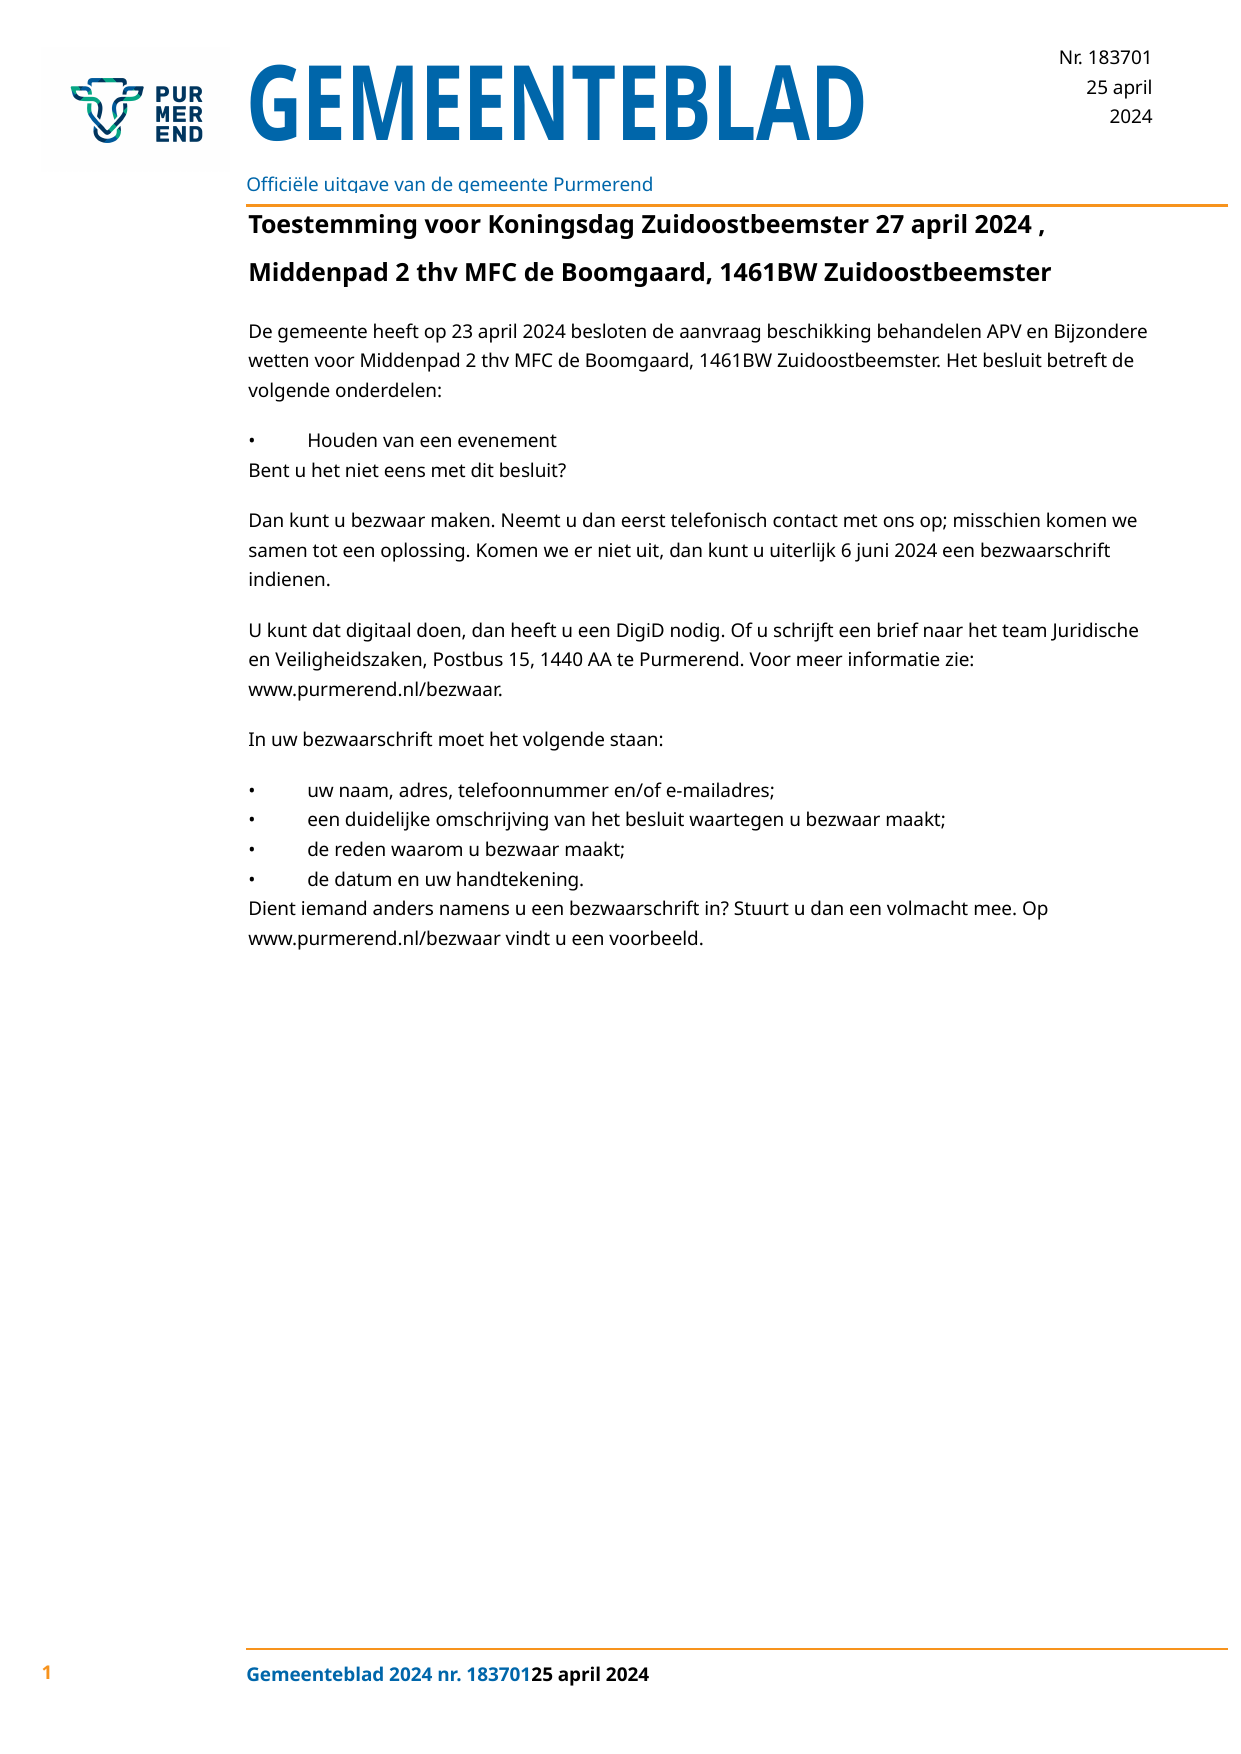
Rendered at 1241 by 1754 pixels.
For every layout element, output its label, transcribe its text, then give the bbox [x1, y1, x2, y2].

text Dan kunt u bezwaar maken. Neemt u dan eerst telefonisch contact met ons op; misschien komen we samen tot een oplossing. Komen we er niet uit, dan kunt u uiterlijk 6 juni 2024 een bezwaarschrift indienen. [248, 507, 1152, 592]
text De gemeente heeft op 23 april 2024 besloten de aanvraag beschikking behandelen APV en Bijzondere wetten voor Middenpad 2 thv MFC de Boomgaard, 1461BW Zuidoostbeemster. Het besluit betreft de volgende onderdelen: [248, 318, 1152, 403]
list de reden waarom u bezwaar maakt; [248, 836, 1152, 862]
list uw naam, adres, telefoonnummer en/of e-mailadres; [248, 777, 1152, 803]
text Bent u het niet eens met dit besluit? [248, 457, 1152, 483]
text U kunt dat digitaal doen, dan heeft u een DigiD nodig. Of u schrijft een brief naar het team Juridische en Veiligheidszaken, Postbus 15, 1440 AA te Purmerend. Voor meer informatie zie: www.purmerend.nl/bezwaar. [248, 617, 1152, 702]
list Houden van een evenement [248, 427, 1152, 453]
text In uw bezwaarschrift moet het volgende staan: [248, 727, 1152, 752]
list de datum en uw handtekening. [248, 866, 1152, 892]
picture [41, 47, 231, 172]
text Toestemming voor Koningsdag Zuidoostbeemster 27 april 2024 , Middenpad 2 thv MFC de Boomgaard, 1461BW Zuidoostbeemster [248, 207, 1152, 288]
text Dient iemand anders namens u een bezwaarschrift in? Stuurt u dan een volmacht mee. Op www.purmerend.nl/bezwaar vindt u een voorbeeld. [248, 895, 1152, 951]
list een duidelijke omschrijving van het besluit waartegen u bezwaar maakt; [248, 807, 1152, 832]
